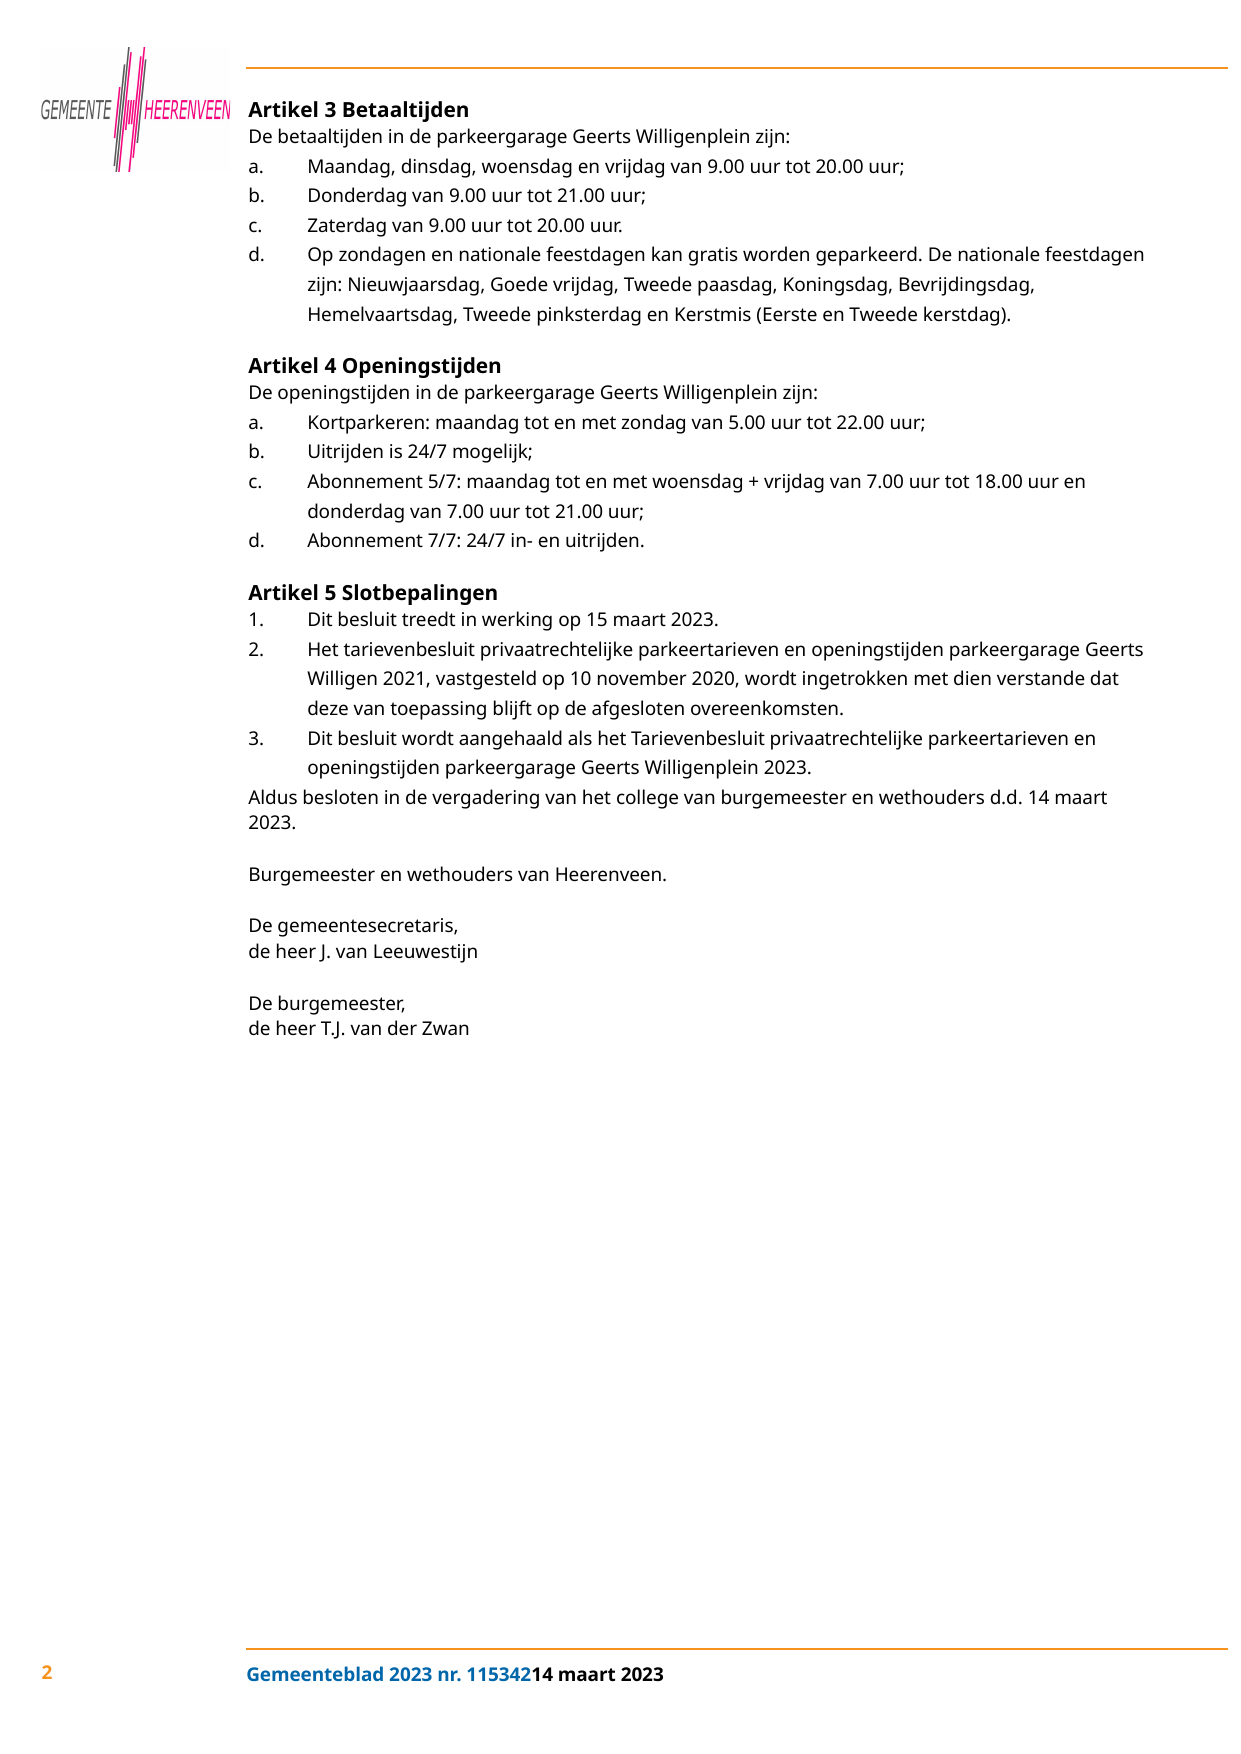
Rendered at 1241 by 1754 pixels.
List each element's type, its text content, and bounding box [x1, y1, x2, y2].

list Dit besluit treedt in werking op 15 maart 2023. [248, 606, 1152, 632]
list Op zondagen en nationale feestdagen kan gratis worden geparkeerd. De nationale feestdagen zijn: Nieuwjaarsdag, Goede vrijdag, Tweede paasdag, Koningsdag, Bevrijdingsdag, Hemelvaartsdag, Tweede pinksterdag en Kerstmis (Eerste en Tweede kerstdag). [248, 242, 1152, 326]
text Artikel 4 Openingstijden [248, 351, 1152, 379]
text De gemeentesecretaris, [248, 912, 1152, 938]
text De betaaltijden in de parkeergarage Geerts Willigenplein zijn: [248, 123, 1152, 149]
text Artikel 5 Slotbepalingen [248, 578, 1152, 606]
list Zaterdag van 9.00 uur tot 20.00 uur. [248, 212, 1152, 238]
text De burgemeester, [248, 990, 1152, 1015]
text de heer T.J. van der Zwan [248, 1015, 1152, 1041]
text Artikel 3 Betaaltijden [248, 95, 1152, 123]
list Uitrijden is 24/7 mogelijk; [248, 439, 1152, 464]
list Abonnement 5/7: maandag tot en met woensdag + vrijdag van 7.00 uur tot 18.00 uur en donderdag van 7.00 uur tot 21.00 uur; [248, 468, 1152, 524]
list Het tarievenbesluit privaatrechtelijke parkeertarieven en openingstijden parkeergarage Geerts Willigen 2021, vastgesteld op 10 november 2020, wordt ingetrokken met dien verstande dat deze van toepassing blijft op de afgesloten overeenkomsten. [248, 636, 1152, 721]
text De openingstijden in de parkeergarage Geerts Willigenplein zijn: [248, 379, 1152, 405]
text de heer J. van Leeuwestijn [248, 938, 1152, 964]
list Dit besluit wordt aangehaald als het Tarievenbesluit privaatrechtelijke parkeertarieven en openingstijden parkeergarage Geerts Willigenplein 2023. [248, 725, 1152, 780]
list Kortparkeren: maandag tot en met zondag van 5.00 uur tot 22.00 uur; [248, 409, 1152, 435]
text Aldus besloten in de vergadering van het college van burgemeester en wethouders d.d. 14 maart 2023. [248, 784, 1152, 835]
list Donderdag van 9.00 uur tot 21.00 uur; [248, 182, 1152, 208]
picture [41, 47, 231, 172]
list Maandag, dinsdag, woensdag en vrijdag van 9.00 uur tot 20.00 uur; [248, 153, 1152, 178]
text Burgemeester en wethouders van Heerenveen. [248, 861, 1152, 887]
list Abonnement 7/7: 24/7 in- en uitrijden. [248, 527, 1152, 553]
